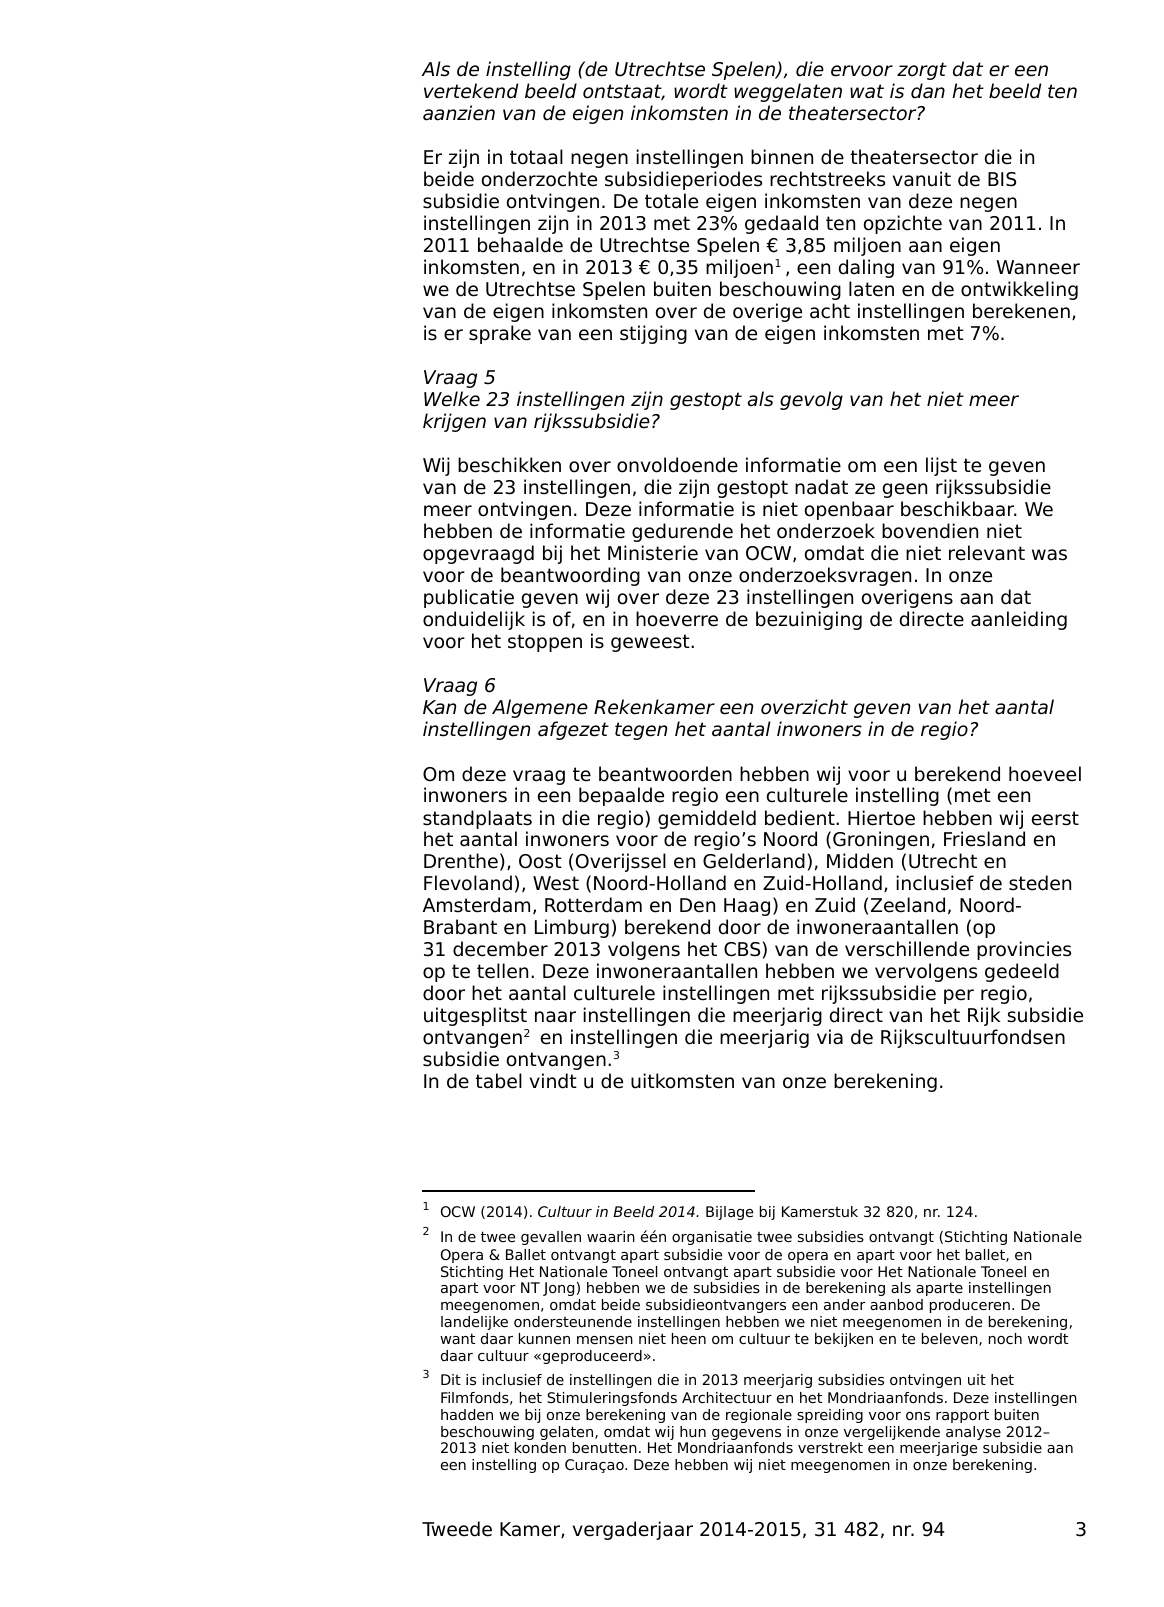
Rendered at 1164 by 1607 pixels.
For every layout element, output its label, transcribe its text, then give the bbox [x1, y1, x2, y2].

text Om deze vraag te beantwoorden hebben wij voor u berekend hoeveel inwoners in een bepaalde regio een culturele instelling (met een standplaats in die regio) gemiddeld bedient. Hiertoe hebben wij eerst het aantal inwoners voor de regio’s Noord (Groningen, Friesland en Drenthe), Oost (Overijssel en Gelderland), Midden (Utrecht en Flevoland), West (Noord-Holland en Zuid-Holland, inclusief de steden Amsterdam, Rotterdam en Den Haag) en Zuid (Zeeland, Noord-Brabant en Limburg) berekend door de inwoneraantallen (op 31 december 2013 volgens het CBS) van de verschillende provincies op te tellen. Deze inwoneraantallen hebben we vervolgens gedeeld door het aantal culturele instellingen met rijkssubsidie per regio, uitgesplitst naar instellingen die meerjarig direct van het Rijk subsidie ontvangen en instellingen die meerjarig via de Rijkscultuurfondsen subsidie ontvangen. [422, 763, 1087, 1071]
text Er zijn in totaal negen instellingen binnen de theatersector die in beide onderzochte subsidieperiodes rechtstreeks vanuit de BIS subsidie ontvingen. De totale eigen inkomsten van deze negen instellingen zijn in 2013 met 23% gedaald ten opzichte van 2011. In 2011 behaalde de Utrechtse Spelen € 3,85 miljoen aan eigen inkomsten, en in 2013 € 0,35 miljoen, een daling van 91%. Wanneer we de Utrechtse Spelen buiten beschouwing laten en de ontwikkeling van de eigen inkomsten over de overige acht instellingen berekenen, is er sprake van een stijging van de eigen inkomsten met 7%. [422, 147, 1087, 345]
text Wij beschikken over onvoldoende informatie om een lijst te geven van de 23 instellingen, die zijn gestopt nadat ze geen rijkssubsidie meer ontvingen. Deze informatie is niet openbaar beschikbaar. We hebben de informatie gedurende het onderzoek bovendien niet opgevraagd bij het Ministerie van OCW, omdat die niet relevant was voor de beantwoording van onze onderzoeksvragen. In onze publicatie geven wij over deze 23 instellingen overigens aan dat onduidelijk is of, en in hoeverre de bezuiniging de directe aanleiding voor het stoppen is geweest. [422, 455, 1087, 653]
text OCW (2014). Cultuur in Beeld 2014. Bijlage bij Kamerstuk 32 820, nr. 124. [422, 1200, 1087, 1222]
text Vraag 6 [422, 675, 1087, 697]
text Als de instelling (de Utrechtse Spelen), die ervoor zorgt dat er een vertekend beeld ontstaat, wordt weggelaten wat is dan het beeld ten aanzien van de eigen inkomsten in de theatersector? [422, 59, 1087, 125]
text In de tabel vindt u de uitkomsten van onze berekening. [422, 1071, 1087, 1093]
text Welke 23 instellingen zijn gestopt als gevolg van het niet meer krijgen van rijkssubsidie? [422, 389, 1087, 433]
text Vraag 5 [422, 367, 1087, 389]
text Dit is inclusief de instellingen die in 2013 meerjarig subsidies ontvingen uit het Filmfonds, het Stimuleringsfonds Architectuur en het Mondriaanfonds. Deze instellingen hadden we bij onze berekening van de regionale spreiding voor ons rapport buiten beschouwing gelaten, omdat wij hun gegevens in onze vergelijkende analyse 2012–2013 niet konden benutten. Het Mondriaanfonds verstrekt een meerjarige subsidie aan een instelling op Curaçao. Deze hebben wij niet meegenomen in onze berekening. [422, 1368, 1087, 1474]
text Kan de Algemene Rekenkamer een overzicht geven van het aantal instellingen afgezet tegen het aantal inwoners in de regio? [422, 697, 1087, 741]
text In de twee gevallen waarin één organisatie twee subsidies ontvangt (Stichting Nationale Opera & Ballet ontvangt apart subsidie voor de opera en apart voor het ballet, en Stichting Het Nationale Toneel ontvangt apart subsidie voor Het Nationale Toneel en apart voor NT Jong) hebben we de subsidies in de berekening als aparte instellingen meegenomen, omdat beide subsidieontvangers een ander aanbod produceren. De landelijke ondersteunende instellingen hebben we niet meegenomen in de berekening, want daar kunnen mensen niet heen om cultuur te bekijken en te beleven, noch wordt daar cultuur «geproduceerd». [422, 1225, 1087, 1365]
